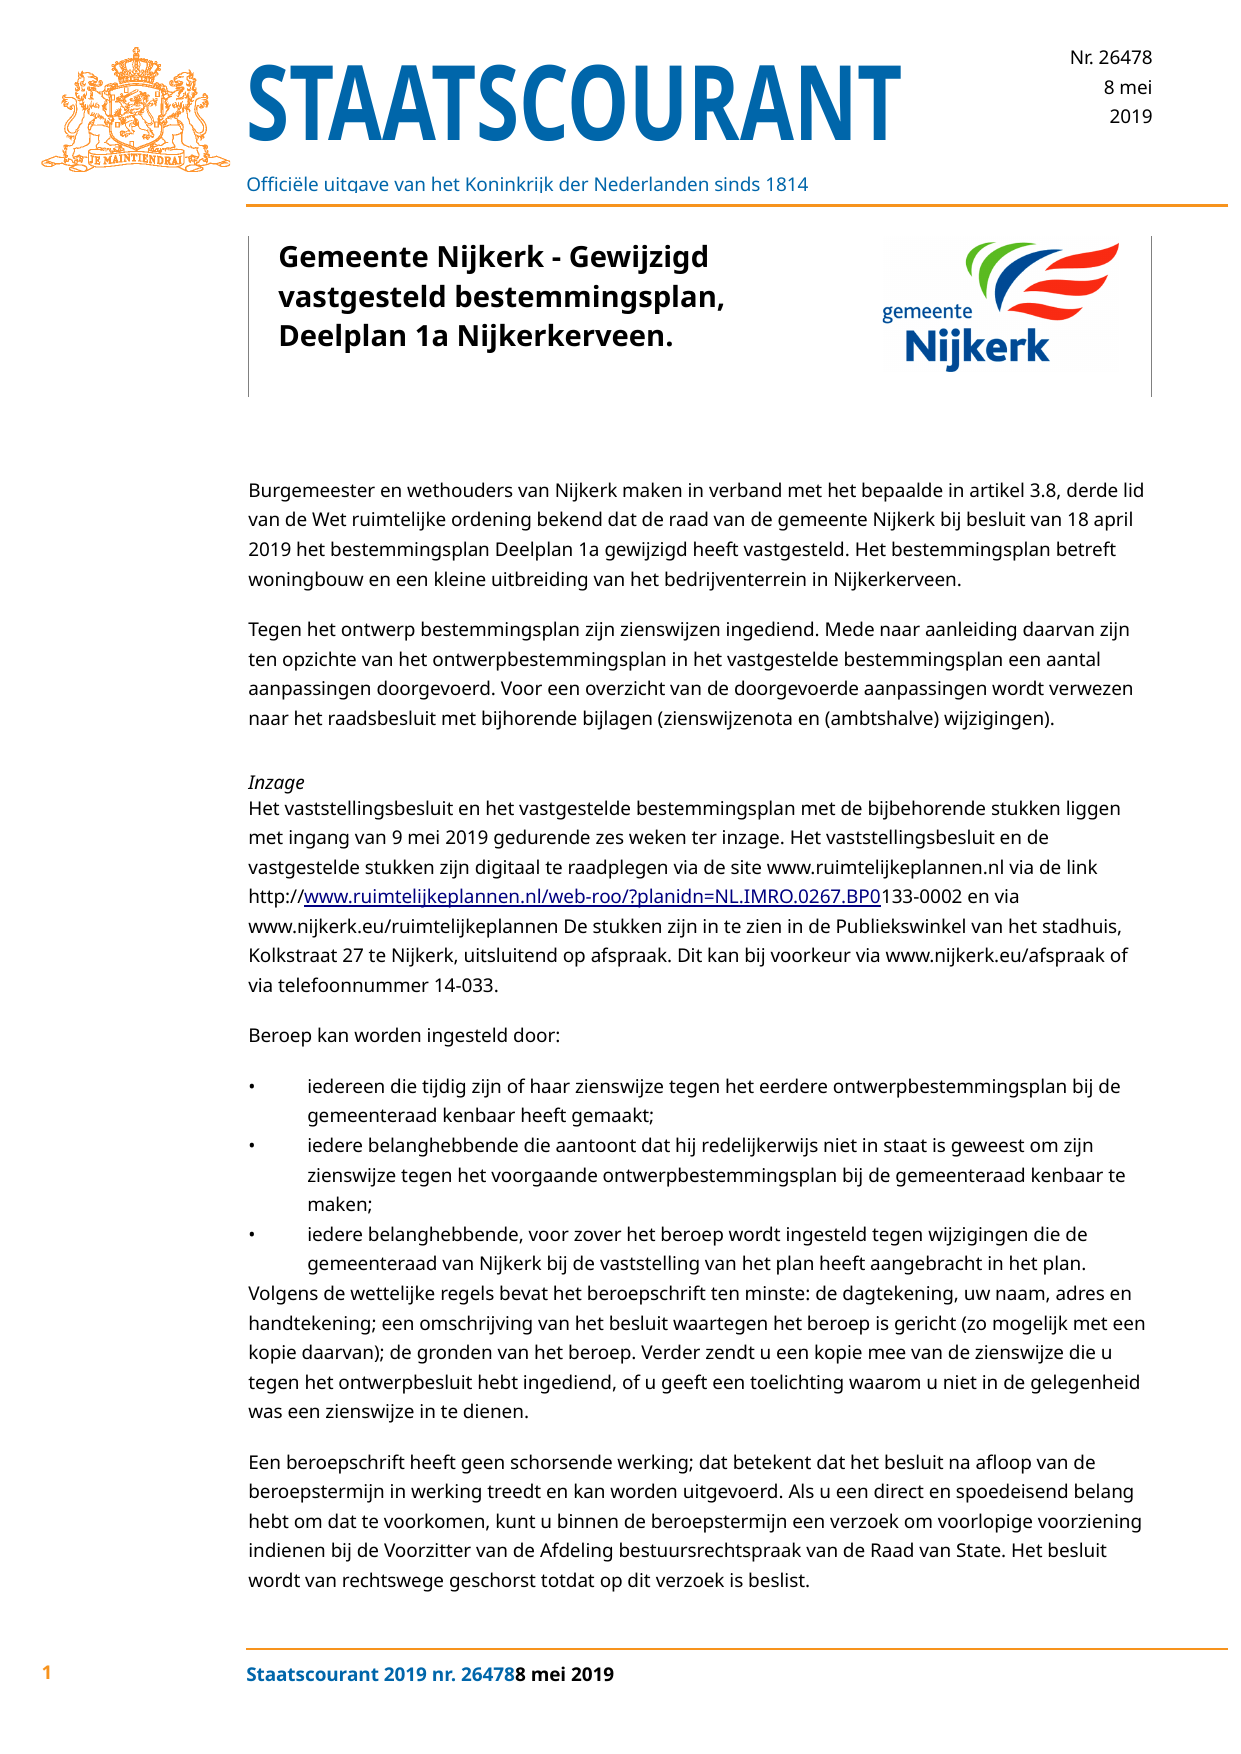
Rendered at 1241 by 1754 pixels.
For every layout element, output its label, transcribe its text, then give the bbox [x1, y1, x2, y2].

text Een beroepschrift heeft geen schorsende werking; dat betekent dat het besluit na afloop van de beroepstermijn in werking treedt en kan worden uitgevoerd. Als u een direct en spoedeisend belang hebt om dat te voorkomen, kunt u binnen de beroepstermijn een verzoek om voorlopige voorziening indienen bij de Voorzitter van de Afdeling bestuursrechtspraak van de Raad van State. Het besluit wordt van rechtswege geschorst totdat op dit verzoek is beslist. [248, 1449, 1152, 1593]
text Inzage [248, 769, 1152, 795]
table_header Gemeente Nijkerk - Gewijzigd vastgesteld bestemmingsplan, Deelplan 1a Nijkerkerveen. [249, 236, 850, 397]
list iedere belanghebbende die aantoont dat hij redelijkerwijs niet in staat is geweest om zijn zienswijze tegen het voorgaande ontwerpbestemmingsplan bij de gemeenteraad kenbaar te maken; [248, 1132, 1152, 1217]
text Tegen het ontwerp bestemmingsplan zijn zienswijzen ingediend. Mede naar aanleiding daarvan zijn ten opzichte van het ontwerpbestemmingsplan in het vastgestelde bestemmingsplan een aantal aanpassingen doorgevoerd. Voor een overzicht van de doorgevoerde aanpassingen wordt verwezen naar het raadsbesluit met bijhorende bijlagen (zienswijzenota en (ambtshalve) wijzigingen). [248, 616, 1152, 731]
text Het vaststellingsbesluit en het vastgestelde bestemmingsplan met de bijbehorende stukken liggen met ingang van 9 mei 2019 gedurende zes weken ter inzage. Het vaststellingsbesluit en de vastgestelde stukken zijn digitaal te raadplegen via de site www.ruimtelijkeplannen.nl via de link http://www.ruimtelijkeplannen.nl/web-roo/?planidn=NL.IMRO.0267.BP0133-0002 en via www.nijkerk.eu/ruimtelijkeplannen De stukken zijn in te zien in de Publiekswinkel van het stadhuis, Kolkstraat 27 te Nijkerk, uitsluitend op afspraak. Dit kan bij voorkeur via www.nijkerk.eu/afspraak of via telefoonnummer 14-033. [248, 795, 1152, 998]
picture [41, 47, 231, 172]
text Burgemeester en wethouders van Nijkerk maken in verband met het bepaalde in artikel 3.8, derde lid van de Wet ruimtelijke ordening bekend dat de raad van de gemeente Nijkerk bij besluit van 18 april 2019 het bestemmingsplan Deelplan 1a gewijzigd heeft vastgesteld. Het bestemmingsplan betreft woningbouw en een kleine uitbreiding van het bedrijventerrein in Nijkerkerveen. [248, 477, 1152, 592]
text Volgens de wettelijke regels bevat het beroepschrift ten minste: de dagtekening, uw naam, adres en handtekening; een omschrijving van het besluit waartegen het beroep is gericht (zo mogelijk met een kopie daarvan); de gronden van het beroep. Verder zendt u een kopie mee van de zienswijze die u tegen het ontwerpbesluit hebt ingediend, of u geeft een toelichting waarom u niet in de gelegenheid was een zienswijze in te dienen. [248, 1280, 1152, 1424]
picture [882, 236, 1119, 372]
table_header [850, 236, 1151, 397]
list iedere belanghebbende, voor zover het beroep wordt ingesteld tegen wijzigingen die de gemeenteraad van Nijkerk bij de vaststelling van het plan heeft aangebracht in het plan. [248, 1221, 1152, 1276]
text Beroep kan worden ingesteld door: [248, 1023, 1152, 1048]
list iedereen die tijdig zijn of haar zienswijze tegen het eerdere ontwerpbestemmingsplan bij de gemeenteraad kenbaar heeft gemaakt; [248, 1073, 1152, 1128]
